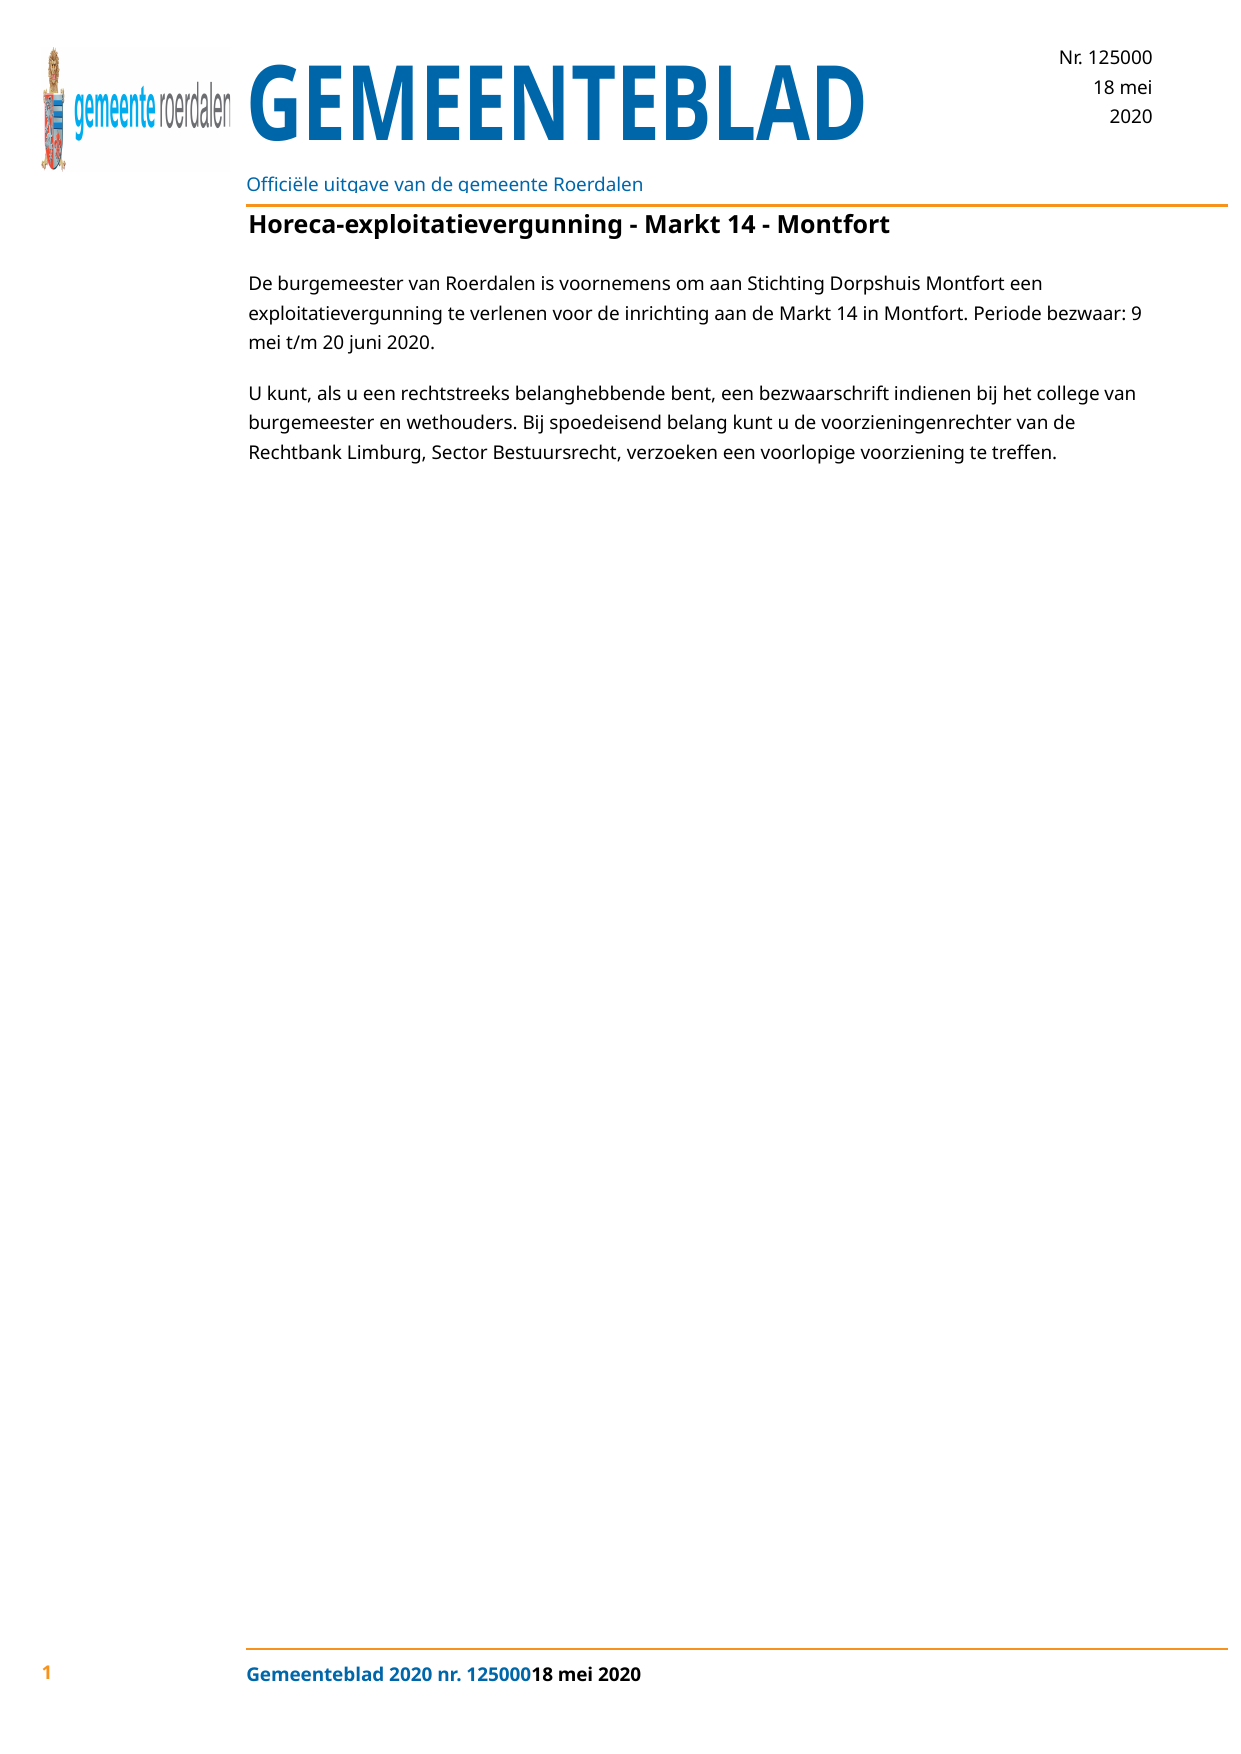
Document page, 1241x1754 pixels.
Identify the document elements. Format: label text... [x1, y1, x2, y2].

text U kunt, als u een rechtstreeks belanghebbende bent, een bezwaarschrift indienen bij het college van burgemeester en wethouders. Bij spoedeisend belang kunt u de voorzieningenrechter van de Rechtbank Limburg, Sector Bestuursrecht, verzoeken een voorlopige voorziening te treffen. [248, 380, 1152, 465]
picture [41, 47, 231, 172]
text Horeca-exploitatievergunning - Markt 14 - Montfort [248, 207, 1152, 241]
text De burgemeester van Roerdalen is voornemens om aan Stichting Dorpshuis Montfort een exploitatievergunning te verlenen voor de inrichting aan de Markt 14 in Montfort. Periode bezwaar: 9 mei t/m 20 juni 2020. [248, 270, 1152, 355]
